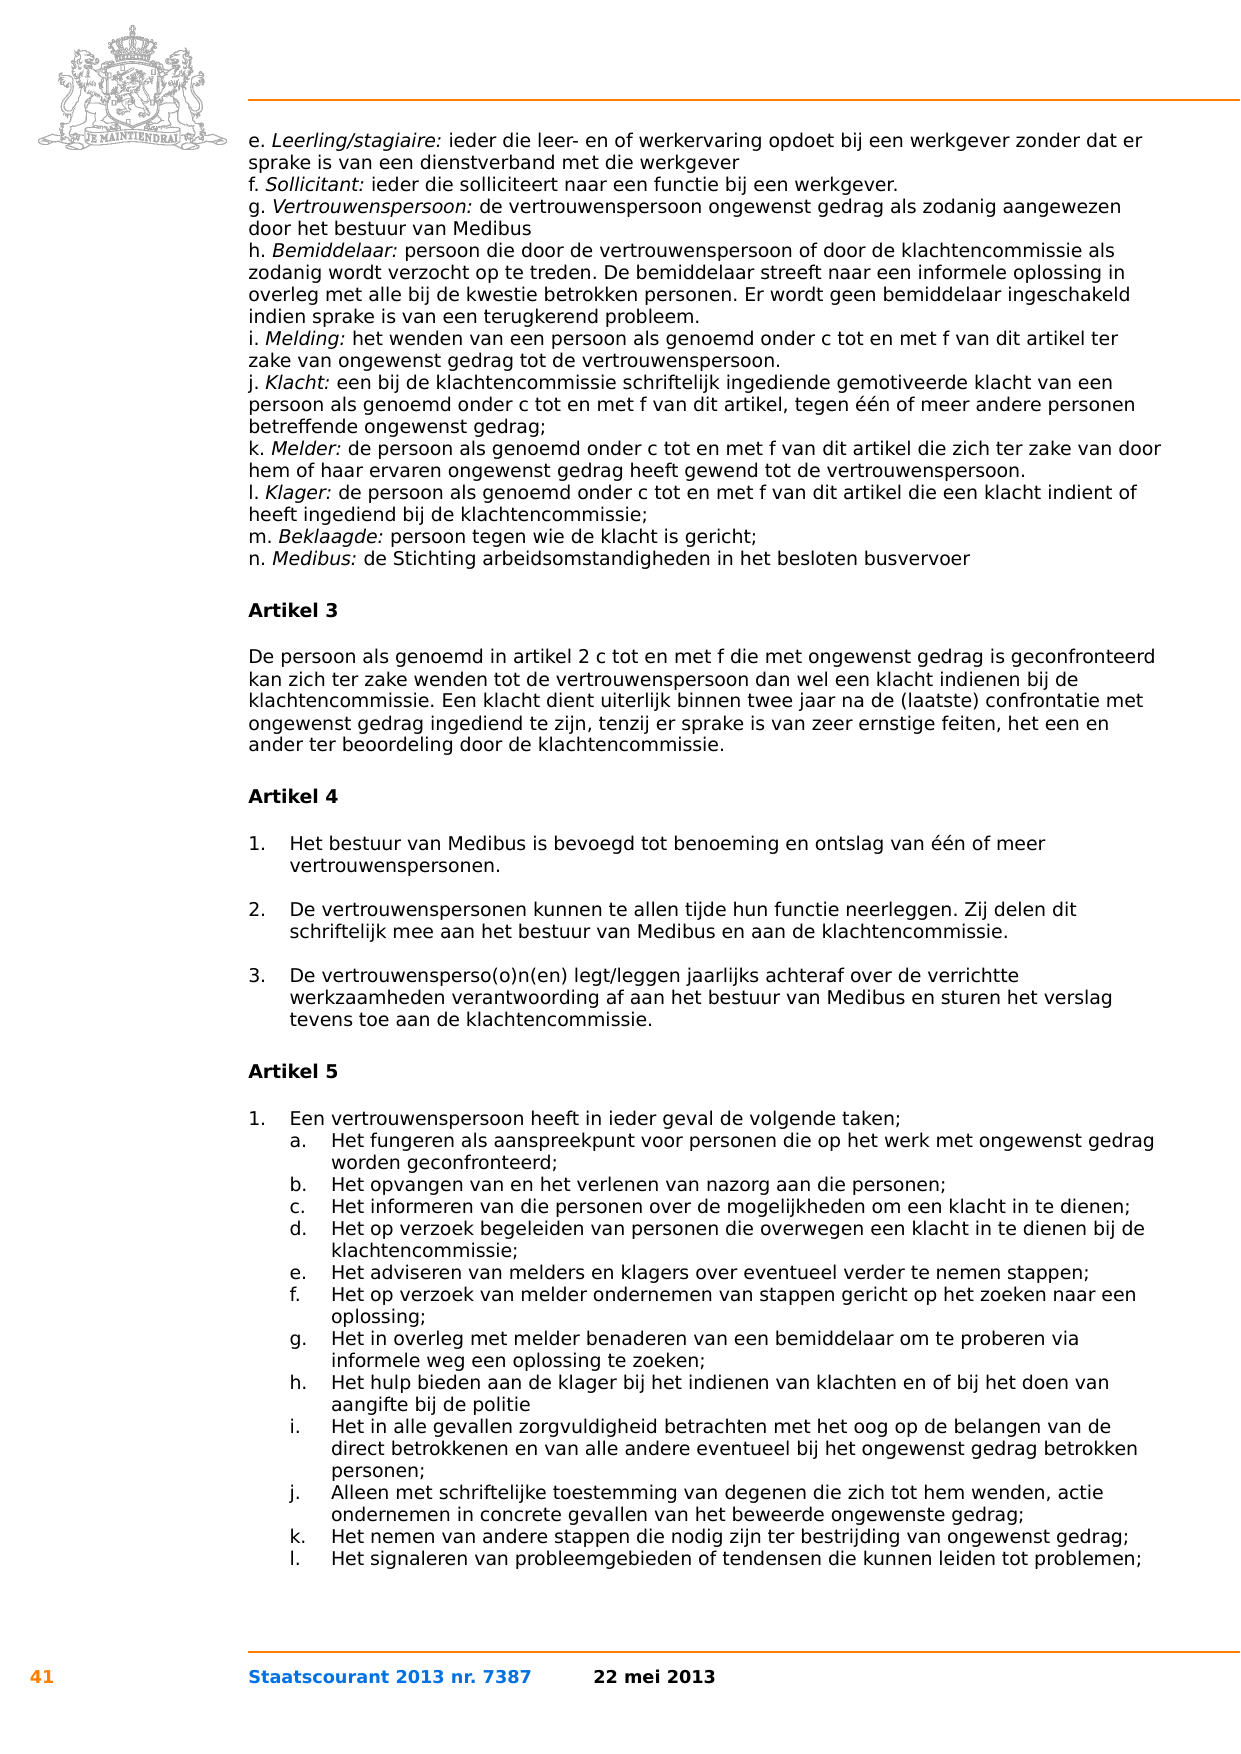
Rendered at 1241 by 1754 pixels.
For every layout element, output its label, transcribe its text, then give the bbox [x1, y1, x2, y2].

text a. Het fungeren als aanspreekpunt voor personen die op het werk met ongewenst gedrag worden geconfronteerd; [289, 1130, 1163, 1174]
text j. Alleen met schriftelijke toestemming van degenen die zich tot hem wenden, actie ondernemen in concrete gevallen van het beweerde ongewenste gedrag; [289, 1482, 1163, 1526]
text 3. De vertrouwensperso(o)n(en) legt/leggen jaarlijks achteraf over de verrichtte werkzaamheden verantwoording af aan het bestuur van Medibus en sturen het verslag tevens toe aan de klachtencommissie. [248, 965, 1163, 1031]
text k. Het nemen van andere stappen die nodig zijn ter bestrijding van ongewenst gedrag; [289, 1526, 1163, 1547]
text e. Leerling/stagiaire: ieder die leer- en of werkervaring opdoet bij een werkgever zonder dat er sprake is van een dienstverband met die werkgever [248, 130, 1163, 174]
text g. Vertrouwenspersoon: de vertrouwenspersoon ongewenst gedrag als zodanig aangewezen door het bestuur van Medibus [248, 196, 1163, 240]
text n. Medibus: de Stichting arbeidsomstandigheden in het besloten busvervoer [248, 547, 1163, 569]
text i. Het in alle gevallen zorgvuldigheid betrachten met het oog op de belangen van de direct betrokkenen en van alle andere eventueel bij het ongewenst gedrag betrokken personen; [289, 1416, 1163, 1482]
text De persoon als genoemd in artikel 2 c tot en met f die met ongewenst gedrag is geconfronteerd kan zich ter zake wenden tot de vertrouwenspersoon dan wel een klacht indienen bij de klachtencommissie. Een klacht dient uiterlijk binnen twee jaar na de (laatste) confrontatie met ongewenst gedrag ingediend te zijn, tenzij er sprake is van zeer ernstige feiten, het een en ander ter beoordeling door de klachtencommissie. [248, 646, 1163, 756]
text e. Het adviseren van melders en klagers over eventueel verder te nemen stappen; [289, 1262, 1163, 1284]
text f. Het op verzoek van melder ondernemen van stappen gericht op het zoeken naar een oplossing; [289, 1284, 1163, 1328]
subtitle Artikel 4 [248, 786, 1163, 808]
text 2. De vertrouwenspersonen kunnen te allen tijde hun functie neerleggen. Zij delen dit schriftelijk mee aan het bestuur van Medibus en aan de klachtencommissie. [248, 899, 1163, 943]
text l. Het signaleren van probleemgebieden of tendensen die kunnen leiden tot problemen; [289, 1547, 1163, 1569]
text c. Het informeren van die personen over de mogelijkheden om een klacht in te dienen; [289, 1196, 1163, 1218]
text h. Het hulp bieden aan de klager bij het indienen van klachten en of bij het doen van aangifte bij de politie [289, 1372, 1163, 1416]
subtitle Artikel 3 [248, 599, 1163, 621]
text h. Bemiddelaar: persoon die door de vertrouwenspersoon of door de klachtencommissie als zodanig wordt verzocht op te treden. De bemiddelaar streeft naar een informele oplossing in overleg met alle bij de kwestie betrokken personen. Er wordt geen bemiddelaar ingeschakeld indien sprake is van een terugkerend probleem. [248, 240, 1163, 328]
picture [38, 25, 227, 150]
text k. Melder: de persoon als genoemd onder c tot en met f van dit artikel die zich ter zake van door hem of haar ervaren ongewenst gedrag heeft gewend tot de vertrouwenspersoon. [248, 438, 1163, 482]
text 1. Een vertrouwenspersoon heeft in ieder geval de volgende taken; [248, 1108, 1163, 1130]
subtitle Artikel 5 [248, 1061, 1163, 1083]
text m. Beklaagde: persoon tegen wie de klacht is gericht; [248, 526, 1163, 547]
text l. Klager: de persoon als genoemd onder c tot en met f van dit artikel die een klacht indient of heeft ingediend bij de klachtencommissie; [248, 482, 1163, 526]
text b. Het opvangen van en het verlenen van nazorg aan die personen; [289, 1174, 1163, 1196]
text i. Melding: het wenden van een persoon als genoemd onder c tot en met f van dit artikel ter zake van ongewenst gedrag tot de vertrouwenspersoon. [248, 328, 1163, 372]
text d. Het op verzoek begeleiden van personen die overwegen een klacht in te dienen bij de klachtencommissie; [289, 1218, 1163, 1262]
text 1. Het bestuur van Medibus is bevoegd tot benoeming en ontslag van één of meer vertrouwenspersonen. [248, 833, 1163, 877]
text f. Sollicitant: ieder die solliciteert naar een functie bij een werkgever. [248, 174, 1163, 196]
text g. Het in overleg met melder benaderen van een bemiddelaar om te proberen via informele weg een oplossing te zoeken; [289, 1328, 1163, 1372]
text j. Klacht: een bij de klachtencommissie schriftelijk ingediende gemotiveerde klacht van een persoon als genoemd onder c tot en met f van dit artikel, tegen één of meer andere personen betreffende ongewenst gedrag; [248, 372, 1163, 438]
